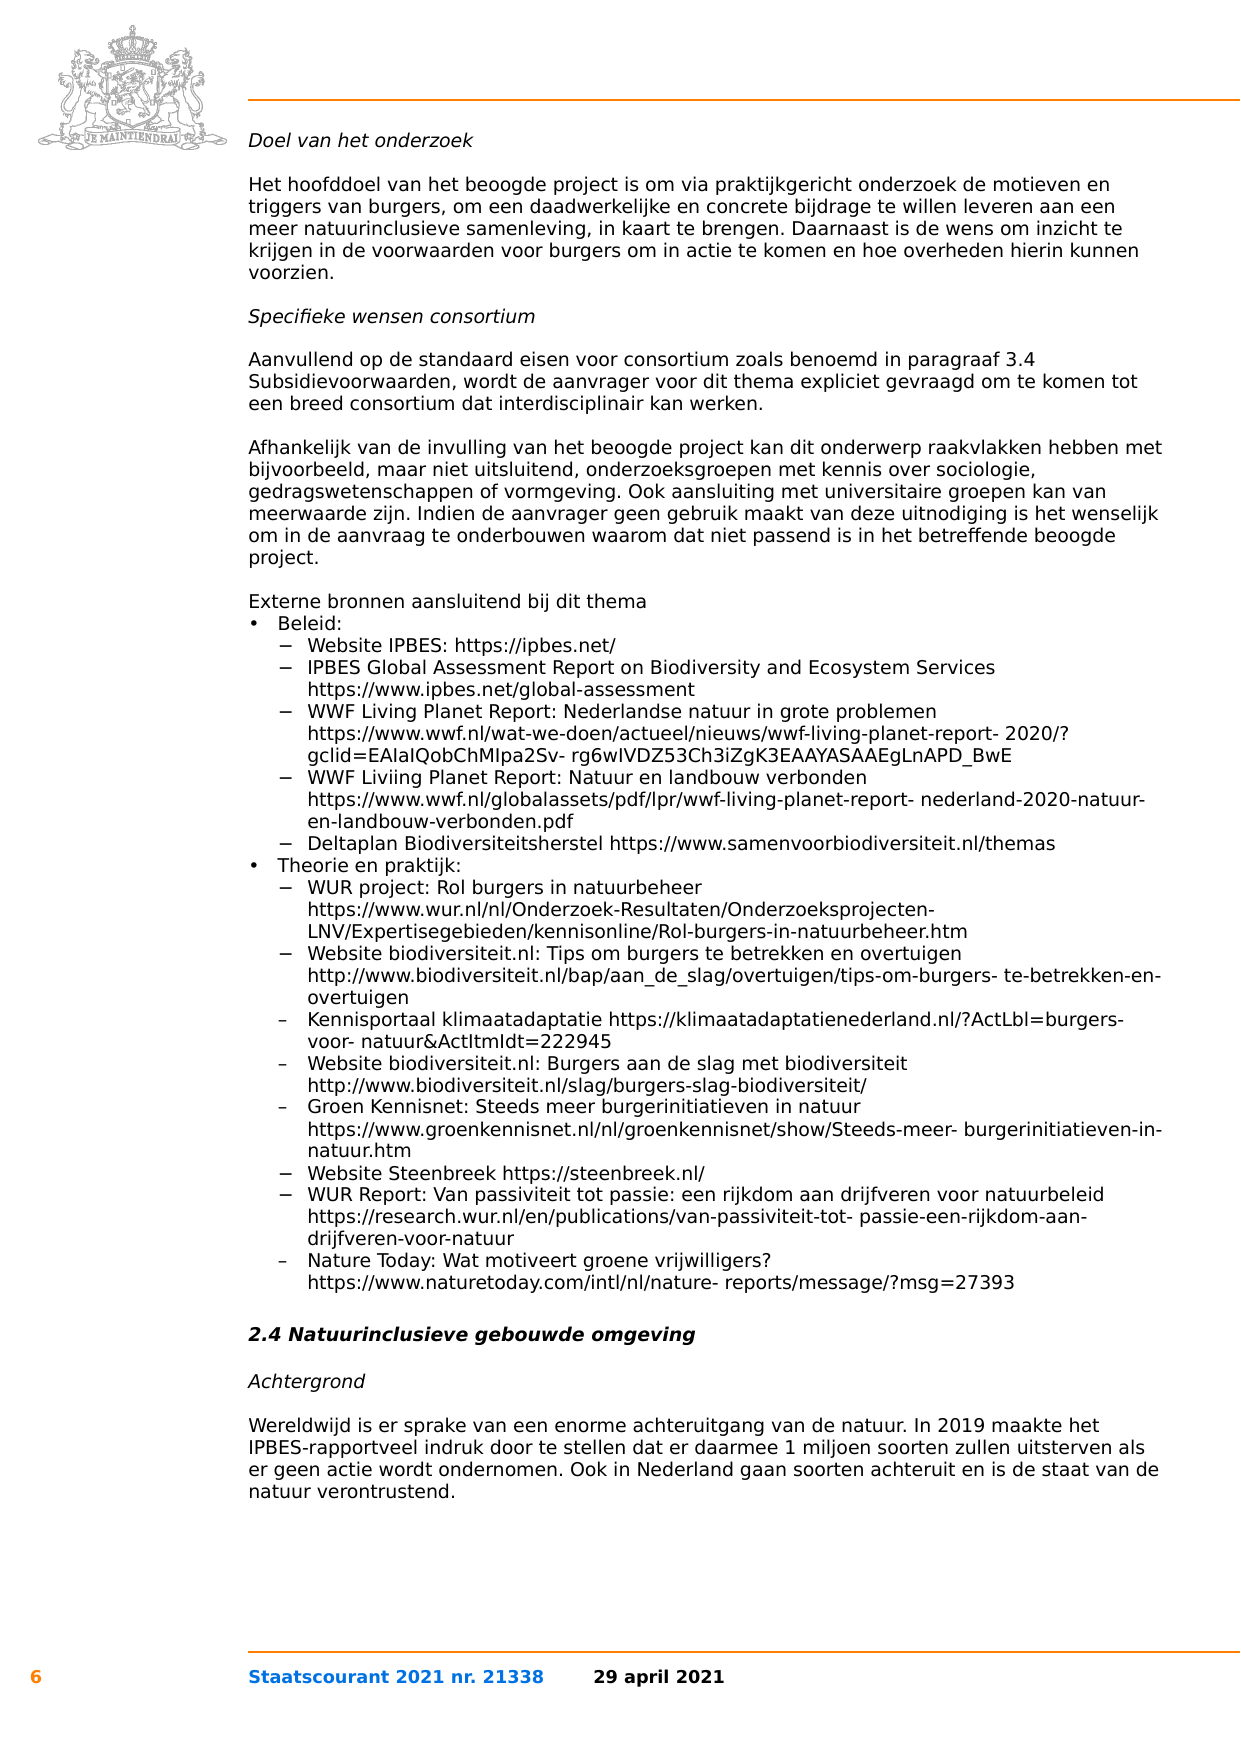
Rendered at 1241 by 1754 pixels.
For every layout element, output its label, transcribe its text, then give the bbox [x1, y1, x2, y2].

text Afhankelijk van de invulling van het beoogde project kan dit onderwerp raakvlakken hebben met bijvoorbeeld, maar niet uitsluitend, onderzoeksgroepen met kennis over sociologie, gedragswetenschappen of vormgeving. Ook aansluiting met universitaire groepen kan van meerwaarde zijn. Indien de aanvrager geen gebruik maakt van deze uitnodiging is het wenselijk om in de aanvraag te onderbouwen waarom dat niet passend is in het betreffende beoogde project. [248, 437, 1163, 569]
text − Website IPBES: https://ipbes.net/ [278, 635, 1163, 657]
text Aanvullend op de standaard eisen voor consortium zoals benoemd in paragraaf 3.4 Subsidievoorwaarden, wordt de aanvrager voor dit thema expliciet gevraagd om te komen tot een breed consortium dat interdisciplinair kan werken. [248, 349, 1163, 415]
text − IPBES Global Assessment Report on Biodiversity and Ecosystem Services https://www.ipbes.net/global-assessment [278, 657, 1163, 701]
text − Deltaplan Biodiversiteitsherstel https://www.samenvoorbiodiversiteit.nl/themas [278, 833, 1163, 855]
text − WUR Report: Van passiviteit tot passie: een rijkdom aan drijfveren voor natuurbeleid https://research.wur.nl/en/publications/van-passiviteit-tot- passie-een-rijkdom-aan-drijfveren-voor-natuur [278, 1184, 1163, 1250]
text − WWF Liviing Planet Report: Natuur en landbouw verbonden https://www.wwf.nl/globalassets/pdf/lpr/wwf-living-planet-report- nederland-2020-natuur-en-landbouw-verbonden.pdf [278, 767, 1163, 833]
text − WWF Living Planet Report: Nederlandse natuur in grote problemen https://www.wwf.nl/wat-we-doen/actueel/nieuws/wwf-living-planet-report- 2020/?gclid=EAIaIQobChMIpa2Sv- rg6wIVDZ53Ch3iZgK3EAAYASAAEgLnAPD_BwE [278, 701, 1163, 767]
text − Website Steenbreek https://steenbreek.nl/ [278, 1162, 1163, 1184]
text • Beleid: [248, 613, 1163, 635]
text • Theorie en praktijk: [248, 855, 1163, 877]
text − WUR project: Rol burgers in natuurbeheer https://www.wur.nl/nl/Onderzoek-Resultaten/Onderzoeksprojecten- LNV/Expertisegebieden/kennisonline/Rol-burgers-in-natuurbeheer.htm [278, 877, 1163, 943]
subtitle Doel van het onderzoek [248, 130, 1163, 152]
subtitle Achtergrond [248, 1371, 1163, 1393]
text – Kennisportaal klimaatadaptatie https://klimaatadaptatienederland.nl/?ActLbl=burgers-voor- natuur&ActItmIdt=222945 [278, 1008, 1163, 1052]
text Externe bronnen aansluitend bij dit thema [248, 591, 1163, 613]
text Het hoofddoel van het beoogde project is om via praktijkgericht onderzoek de motieven en triggers van burgers, om een daadwerkelijke en concrete bijdrage te willen leveren aan een meer natuurinclusieve samenleving, in kaart te brengen. Daarnaast is de wens om inzicht te krijgen in de voorwaarden voor burgers om in actie te komen en hoe overheden hierin kunnen voorzien. [248, 174, 1163, 284]
picture [38, 25, 227, 150]
subtitle Specifieke wensen consortium [248, 306, 1163, 327]
text Wereldwijd is er sprake van een enorme achteruitgang van de natuur. In 2019 maakte het IPBES-rapportveel indruk door te stellen dat er daarmee 1 miljoen soorten zullen uitsterven als er geen actie wordt ondernomen. Ook in Nederland gaan soorten achteruit en is de staat van de natuur verontrustend. [248, 1415, 1163, 1503]
subtitle 2.4 Natuurinclusieve gebouwde omgeving [248, 1324, 1163, 1346]
text – Groen Kennisnet: Steeds meer burgerinitiatieven in natuur https://www.groenkennisnet.nl/nl/groenkennisnet/show/Steeds-meer- burgerinitiatieven-in-natuur.htm [278, 1096, 1163, 1162]
text − Website biodiversiteit.nl: Tips om burgers te betrekken en overtuigen http://www.biodiversiteit.nl/bap/aan_de_slag/overtuigen/tips-om-burgers- te-betrekken-en-overtuigen [278, 943, 1163, 1008]
text – Website biodiversiteit.nl: Burgers aan de slag met biodiversiteit http://www.biodiversiteit.nl/slag/burgers-slag-biodiversiteit/ [278, 1052, 1163, 1096]
text – Nature Today: Wat motiveert groene vrijwilligers? https://www.naturetoday.com/intl/nl/nature- reports/message/?msg=27393 [278, 1250, 1163, 1294]
